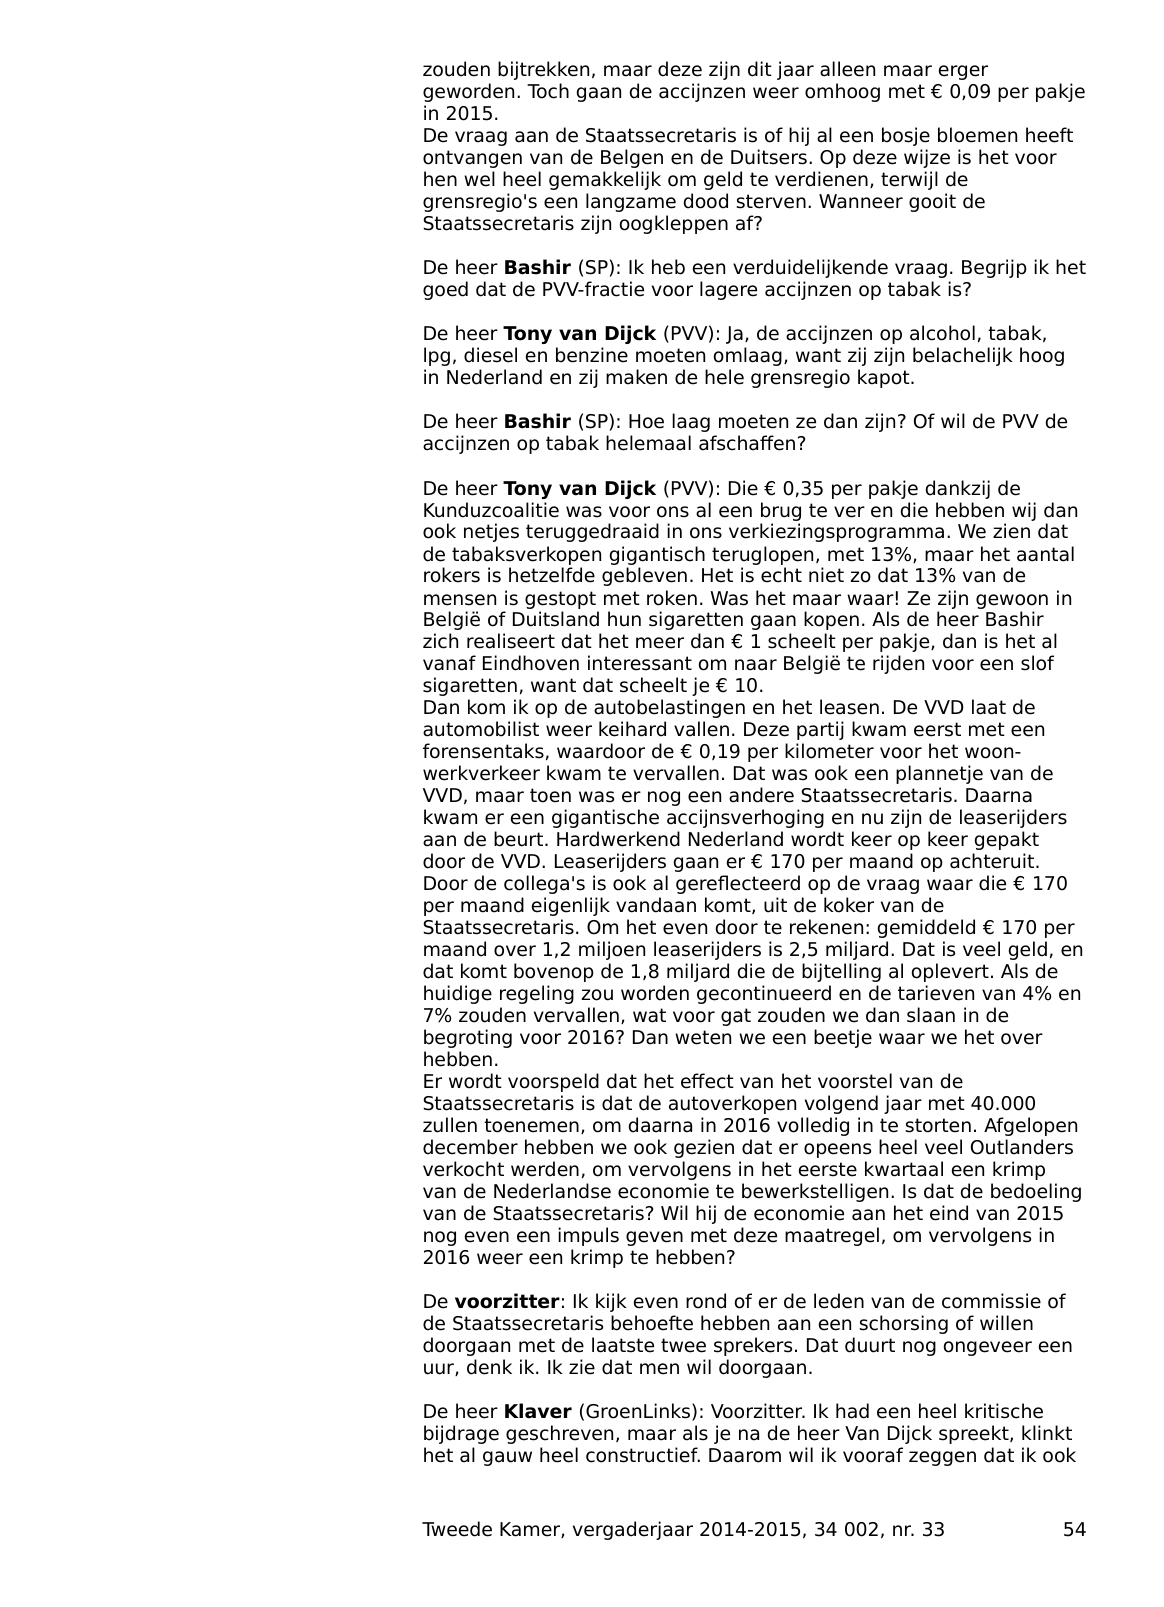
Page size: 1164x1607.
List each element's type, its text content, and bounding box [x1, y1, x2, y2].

text zouden bijtrekken, maar deze zijn dit jaar alleen maar erger geworden. Toch gaan de accijnzen weer omhoog met € 0,09 per pakje in 2015. [422, 59, 1087, 125]
text Dan kom ik op de autobelastingen en het leasen. De VVD laat de automobilist weer keihard vallen. Deze partij kwam eerst met een forensentaks, waardoor de € 0,19 per kilometer voor het woon-werkverkeer kwam te vervallen. Dat was ook een plannetje van de VVD, maar toen was er nog een andere Staatssecretaris. Daarna kwam er een gigantische accijnsverhoging en nu zijn de leaserijders aan de beurt. Hardwerkend Nederland wordt keer op keer gepakt door de VVD. Leaserijders gaan er € 170 per maand op achteruit. Door de collega's is ook al gereflecteerd op de vraag waar die € 170 per maand eigenlijk vandaan komt, uit de koker van de Staatssecretaris. Om het even door te rekenen: gemiddeld € 170 per maand over 1,2 miljoen leaserijders is 2,5 miljard. Dat is veel geld, en dat komt bovenop de 1,8 miljard die de bijtelling al oplevert. Als de huidige regeling zou worden gecontinueerd en de tarieven van 4% en 7% zouden vervallen, wat voor gat zouden we dan slaan in de begroting voor 2016? Dan weten we een beetje waar we het over hebben. [422, 697, 1087, 1071]
text De voorzitter: Ik kijk even rond of er de leden van de commissie of de Staatssecretaris behoefte hebben aan een schorsing of willen doorgaan met de laatste twee sprekers. Dat duurt nog ongeveer een uur, denk ik. Ik zie dat men wil doorgaan. [422, 1291, 1087, 1379]
text De heer Klaver (GroenLinks): Voorzitter. Ik had een heel kritische bijdrage geschreven, maar als je na de heer Van Dijck spreekt, klinkt het al gauw heel constructief. Daarom wil ik vooraf zeggen dat ik ook [422, 1401, 1087, 1467]
text Er wordt voorspeld dat het effect van het voorstel van de Staatssecretaris is dat de autoverkopen volgend jaar met 40.000 zullen toenemen, om daarna in 2016 volledig in te storten. Afgelopen december hebben we ook gezien dat er opeens heel veel Outlanders verkocht werden, om vervolgens in het eerste kwartaal een krimp van de Nederlandse economie te bewerkstelligen. Is dat de bedoeling van de Staatssecretaris? Wil hij de economie aan het eind van 2015 nog even een impuls geven met deze maatregel, om vervolgens in 2016 weer een krimp te hebben? [422, 1071, 1087, 1269]
text De heer Bashir (SP): Hoe laag moeten ze dan zijn? Of wil de PVV de accijnzen op tabak helemaal afschaffen? [422, 411, 1087, 455]
text De heer Tony van Dijck (PVV): Die € 0,35 per pakje dankzij de Kunduzcoalitie was voor ons al een brug te ver en die hebben wij dan ook netjes teruggedraaid in ons verkiezingsprogramma. We zien dat de tabaksverkopen gigantisch teruglopen, met 13%, maar het aantal rokers is hetzelfde gebleven. Het is echt niet zo dat 13% van de mensen is gestopt met roken. Was het maar waar! Ze zijn gewoon in België of Duitsland hun sigaretten gaan kopen. Als de heer Bashir zich realiseert dat het meer dan € 1 scheelt per pakje, dan is het al vanaf Eindhoven interessant om naar België te rijden voor een slof sigaretten, want dat scheelt je € 10. [422, 477, 1087, 697]
text De heer Tony van Dijck (PVV): Ja, de accijnzen op alcohol, tabak, lpg, diesel en benzine moeten omlaag, want zij zijn belachelijk hoog in Nederland en zij maken de hele grensregio kapot. [422, 323, 1087, 389]
text De heer Bashir (SP): Ik heb een verduidelijkende vraag. Begrijp ik het goed dat de PVV-fractie voor lagere accijnzen op tabak is? [422, 257, 1087, 301]
text De vraag aan de Staatssecretaris is of hij al een bosje bloemen heeft ontvangen van de Belgen en de Duitsers. Op deze wijze is het voor hen wel heel gemakkelijk om geld te verdienen, terwijl de grensregio's een langzame dood sterven. Wanneer gooit de Staatssecretaris zijn oogkleppen af? [422, 125, 1087, 235]
